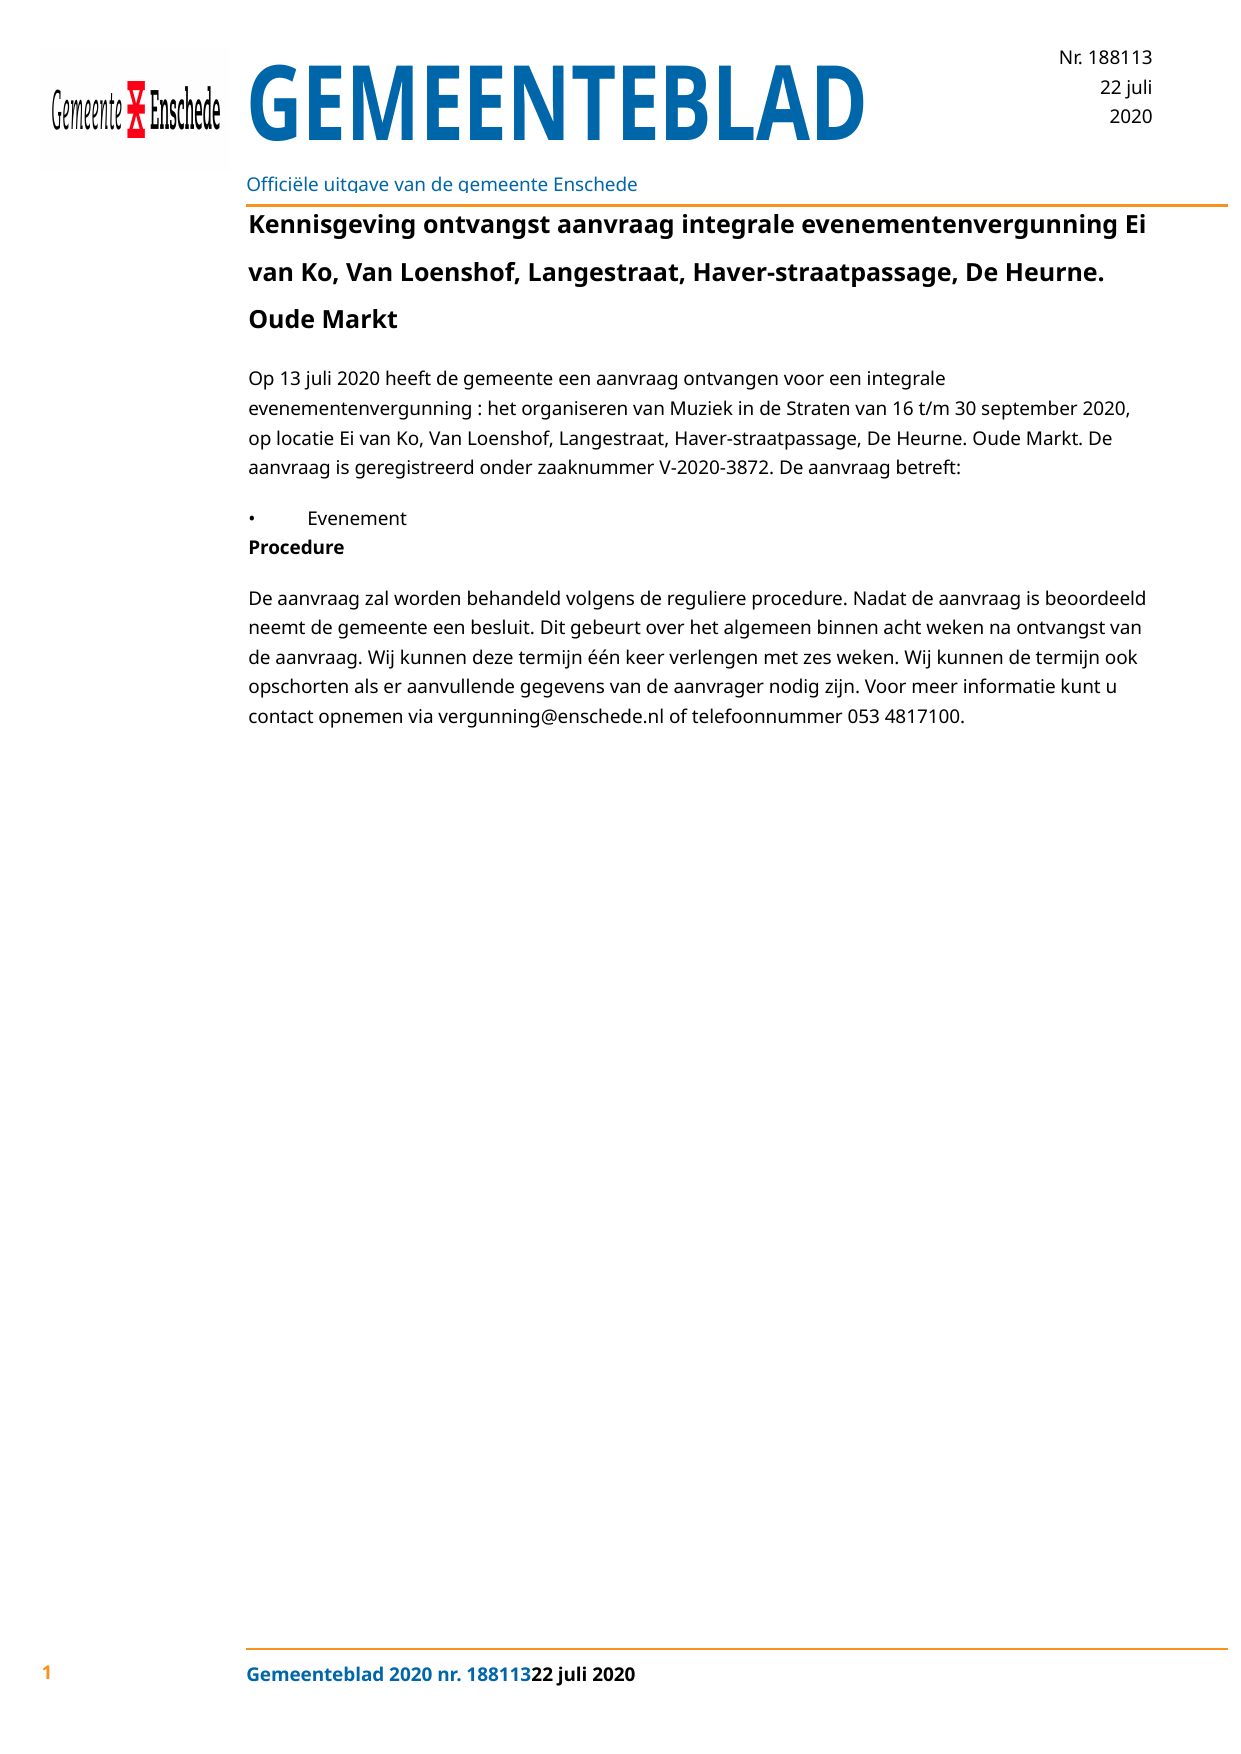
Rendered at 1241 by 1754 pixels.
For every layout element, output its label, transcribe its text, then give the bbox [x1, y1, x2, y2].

text Procedure [248, 534, 1152, 560]
text Kennisgeving ontvangst aanvraag integrale evenementenvergunning Ei van Ko, Van Loenshof, Langestraat, Haver-straatpassage, De Heurne. Oude Markt [248, 207, 1152, 336]
picture [41, 47, 231, 172]
list Evenement [248, 505, 1152, 530]
text Op 13 juli 2020 heeft de gemeente een aanvraag ontvangen voor een integrale evenementenvergunning : het organiseren van Muziek in de Straten van 16 t/m 30 september 2020, op locatie Ei van Ko, Van Loenshof, Langestraat, Haver-straatpassage, De Heurne. Oude Markt. De aanvraag is geregistreerd onder zaaknummer V-2020-3872. De aanvraag betreft: [248, 366, 1152, 480]
text De aanvraag zal worden behandeld volgens de reguliere procedure. Nadat de aanvraag is beoordeeld neemt de gemeente een besluit. Dit gebeurt over het algemeen binnen acht weken na ontvangst van de aanvraag. Wij kunnen deze termijn één keer verlengen met zes weken. Wij kunnen de termijn ook opschorten als er aanvullende gegevens van de aanvrager nodig zijn. Voor meer informatie kunt u contact opnemen via vergunning@enschede.nl of telefoonnummer 053 4817100. [248, 585, 1152, 729]
